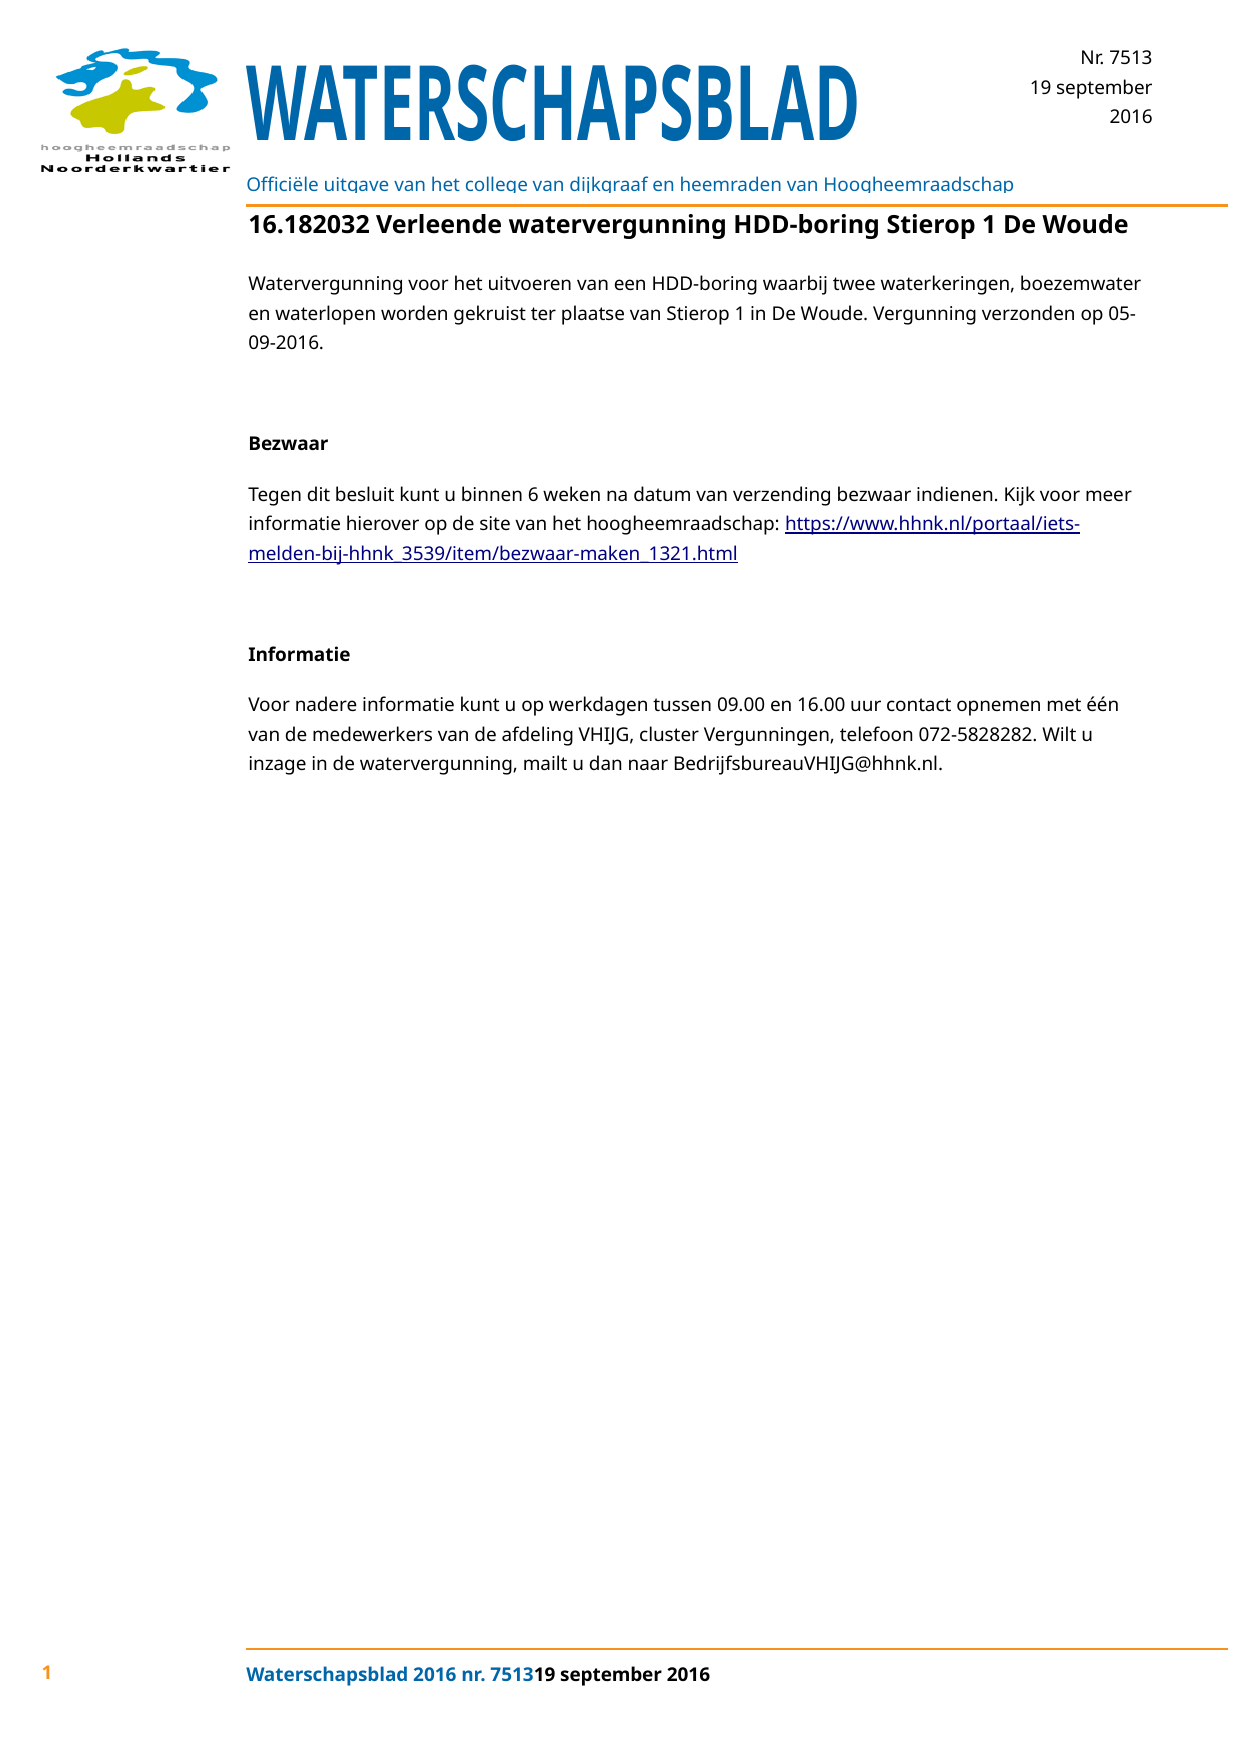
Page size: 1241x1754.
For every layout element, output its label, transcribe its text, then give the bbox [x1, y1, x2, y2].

text Bezwaar [248, 430, 1152, 456]
picture [41, 47, 231, 172]
text Tegen dit besluit kunt u binnen 6 weken na datum van verzending bezwaar indienen. Kijk voor meer informatie hierover op de site van het hoogheemraadschap: https://www.hhnk.nl/portaal/iets-melden-bij-hhnk_3539/item/bezwaar-maken_1321.html [248, 481, 1152, 566]
text 16.182032 Verleende watervergunning HDD-boring Stierop 1 De Woude [248, 207, 1152, 241]
text Informatie [248, 641, 1152, 666]
text Watervergunning voor het uitvoeren van een HDD-boring waarbij twee waterkeringen, boezemwater en waterlopen worden gekruist ter plaatse van Stierop 1 in De Woude. Vergunning verzonden op 05-09-2016. [248, 270, 1152, 355]
text Voor nadere informatie kunt u op werkdagen tussen 09.00 en 16.00 uur contact opnemen met één van de medewerkers van de afdeling VHIJG, cluster Vergunningen, telefoon 072-5828282. Wilt u inzage in de watervergunning, mailt u dan naar BedrijfsbureauVHIJG@hhnk.nl. [248, 691, 1152, 776]
